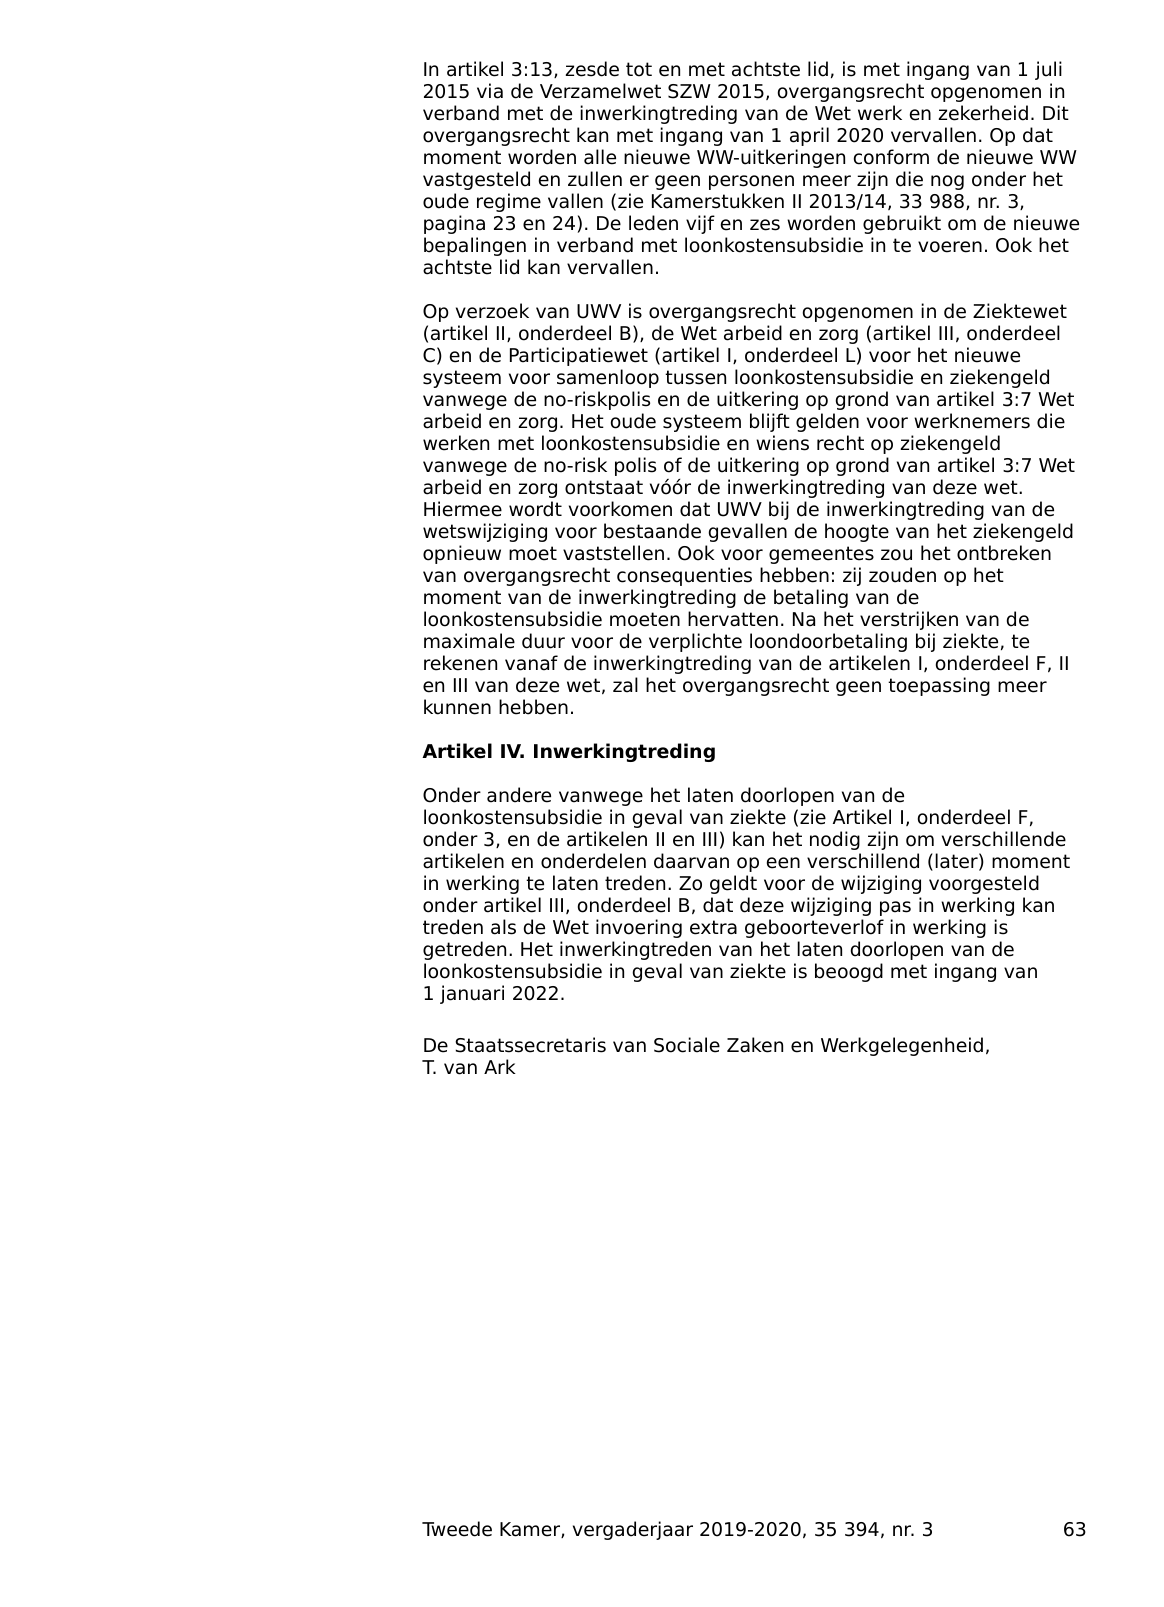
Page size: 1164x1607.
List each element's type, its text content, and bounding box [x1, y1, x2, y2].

text In artikel 3:13, zesde tot en met achtste lid, is met ingang van 1 juli 2015 via de Verzamelwet SZW 2015, overgangsrecht opgenomen in verband met de inwerkingtreding van de Wet werk en zekerheid. Dit overgangsrecht kan met ingang van 1 april 2020 vervallen. Op dat moment worden alle nieuwe WW-uitkeringen conform de nieuwe WW vastgesteld en zullen er geen personen meer zijn die nog onder het oude regime vallen (zie Kamerstukken II 2013/14, 33 988, nr. 3, pagina 23 en 24). De leden vijf en zes worden gebruikt om de nieuwe bepalingen in verband met loonkostensubsidie in te voeren. Ook het achtste lid kan vervallen. [422, 59, 1087, 279]
text Op verzoek van UWV is overgangsrecht opgenomen in de Ziektewet (artikel II, onderdeel B), de Wet arbeid en zorg (artikel III, onderdeel C) en de Participatiewet (artikel I, onderdeel L) voor het nieuwe systeem voor samenloop tussen loonkostensubsidie en ziekengeld vanwege de no-riskpolis en de uitkering op grond van artikel 3:7 Wet arbeid en zorg. Het oude systeem blijft gelden voor werknemers die werken met loonkostensubsidie en wiens recht op ziekengeld vanwege de no-risk polis of de uitkering op grond van artikel 3:7 Wet arbeid en zorg ontstaat vóór de inwerkingtreding van deze wet. Hiermee wordt voorkomen dat UWV bij de inwerkingtreding van de wetswijziging voor bestaande gevallen de hoogte van het ziekengeld opnieuw moet vaststellen. Ook voor gemeentes zou het ontbreken van overgangsrecht consequenties hebben: zij zouden op het moment van de inwerkingtreding de betaling van de loonkostensubsidie moeten hervatten. Na het verstrijken van de maximale duur voor de verplichte loondoorbetaling bij ziekte, te rekenen vanaf de inwerkingtreding van de artikelen I, onderdeel F, II en III van deze wet, zal het overgangsrecht geen toepassing meer kunnen hebben. [422, 301, 1087, 719]
text De Staatssecretaris van Sociale Zaken en Werkgelegenheid, T. van Ark [422, 1035, 1087, 1079]
text Onder andere vanwege het laten doorlopen van de loonkostensubsidie in geval van ziekte (zie Artikel I, onderdeel F, onder 3, en de artikelen II en III) kan het nodig zijn om verschillende artikelen en onderdelen daarvan op een verschillend (later) moment in werking te laten treden. Zo geldt voor de wijziging voorgesteld onder artikel III, onderdeel B, dat deze wijziging pas in werking kan treden als de Wet invoering extra geboorteverlof in werking is getreden. Het inwerkingtreden van het laten doorlopen van de loonkostensubsidie in geval van ziekte is beoogd met ingang van 1 januari 2022. [422, 785, 1087, 1005]
subtitle Artikel IV. Inwerkingtreding [422, 741, 1087, 763]
